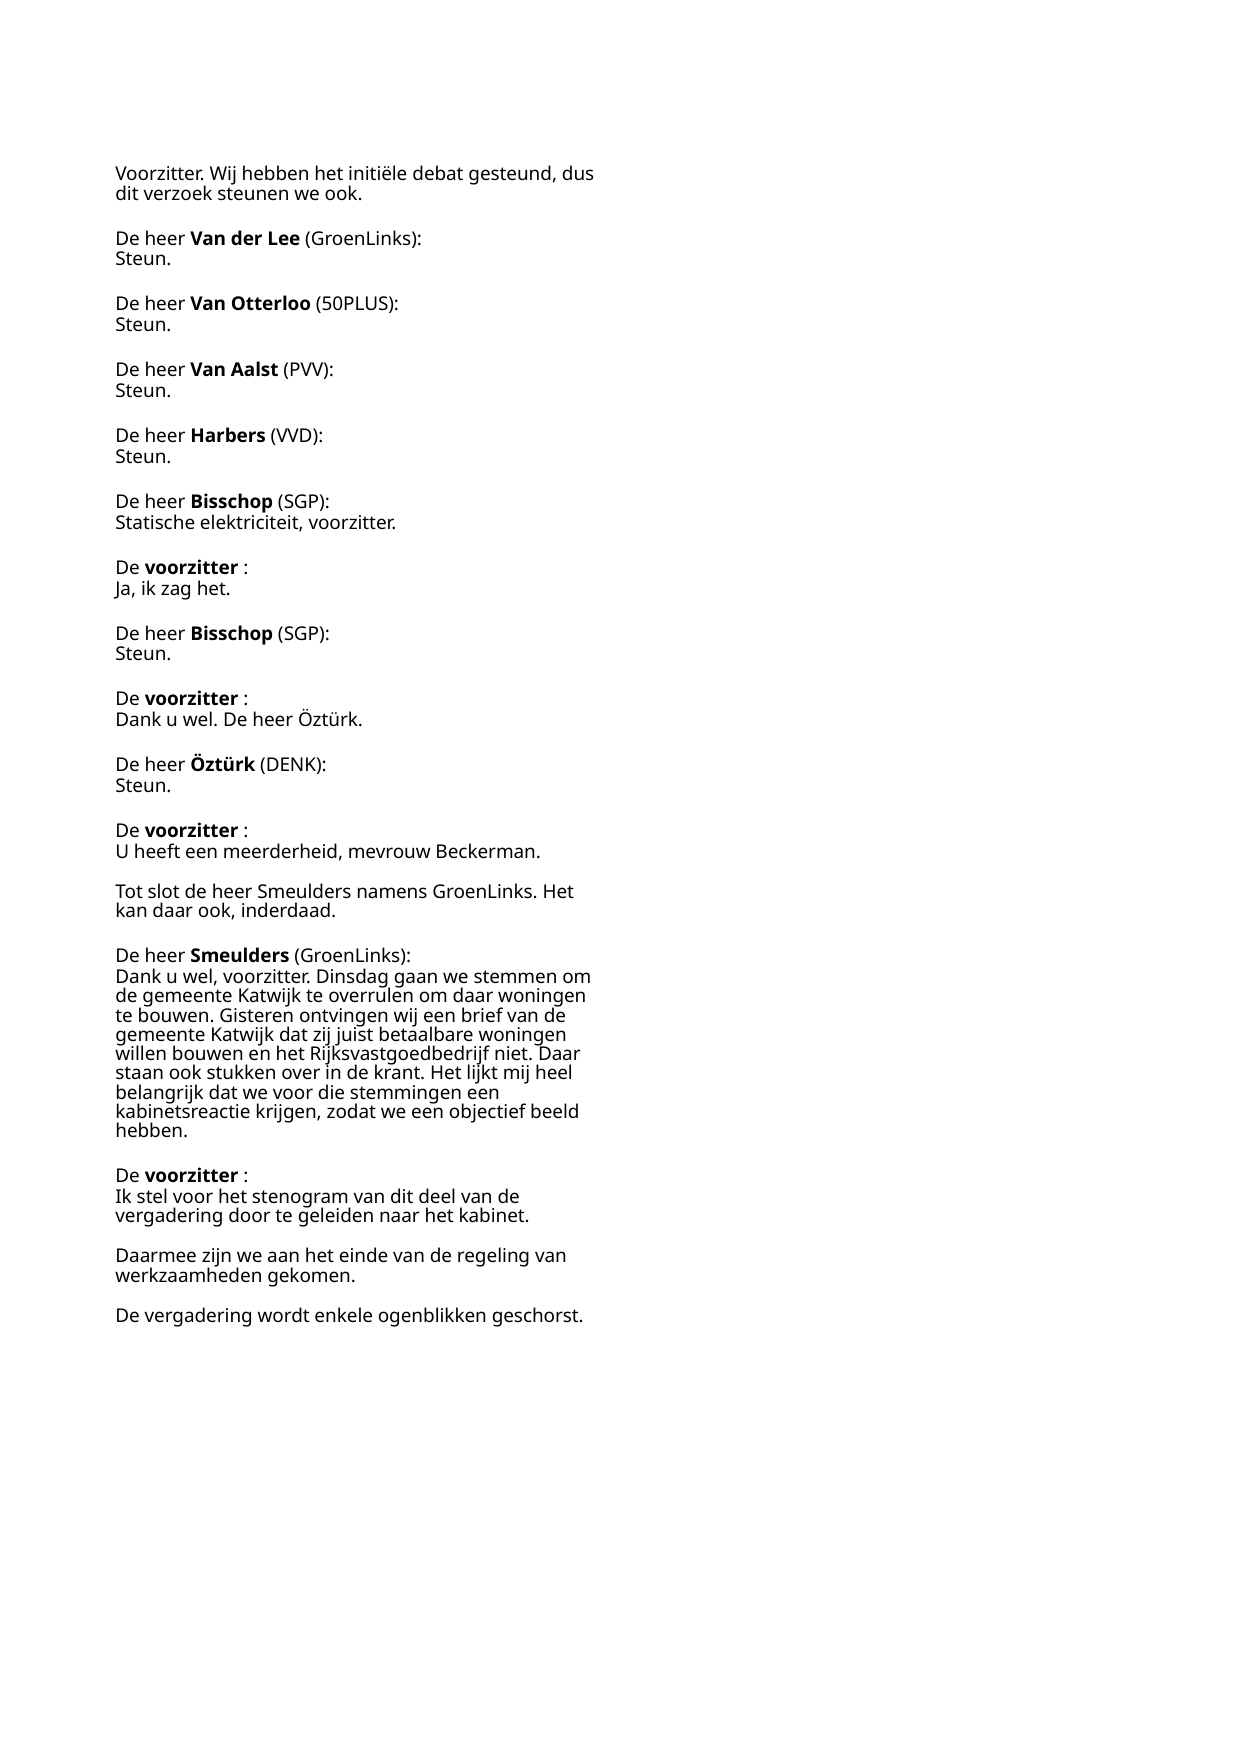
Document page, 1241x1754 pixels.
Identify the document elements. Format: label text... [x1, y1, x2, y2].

text De heer Bisschop (SGP): [115, 620, 605, 645]
text Ik stel voor het stenogram van dit deel van de vergadering door te geleiden naar het kabinet. [115, 1188, 605, 1227]
text Ja, ik zag het. [115, 579, 605, 599]
text De heer Bisschop (SGP): [115, 488, 605, 514]
text Voorzitter. Wij hebben het initiële debat gesteund, dus dit verzoek steunen we ook. [115, 165, 605, 204]
text Steun. [115, 777, 605, 796]
text De heer Öztürk (DENK): [115, 751, 605, 777]
text De heer Van der Lee (GroenLinks): [115, 225, 605, 250]
text Dank u wel. De heer Öztürk. [115, 711, 605, 731]
text De voorzitter : [115, 1162, 605, 1188]
text U heeft een meerderheid, mevrouw Beckerman. [115, 843, 605, 862]
text De heer Van Aalst (PVV): [115, 356, 605, 382]
text De heer Van Otterloo (50PLUS): [115, 291, 605, 316]
text De voorzitter : [115, 686, 605, 711]
text De heer Smeulders (GroenLinks): [115, 942, 605, 968]
text Daarmee zijn we aan het einde van de regeling van werkzaamheden gekomen. [115, 1247, 605, 1286]
text De vergadering wordt enkele ogenblikken geschorst. [115, 1307, 605, 1326]
text Steun. [115, 250, 605, 270]
text Dank u wel, voorzitter. Dinsdag gaan we stemmen om de gemeente Katwijk te overrulen om daar woningen te bouwen. Gisteren ontvingen wij een brief van de gemeente Katwijk dat zij juist betaalbare woningen willen bouwen en het Rijksvastgoedbedrijf niet. Daar staan ook stukken over in de krant. Het lijkt mij heel belangrijk dat we voor die stemmingen een kabinetsreactie krijgen, zodat we een objectief beeld hebben. [115, 968, 605, 1141]
text Steun. [115, 448, 605, 467]
text Steun. [115, 382, 605, 401]
text Statische elektriciteit, voorzitter. [115, 514, 605, 533]
text De voorzitter : [115, 554, 605, 579]
text Steun. [115, 645, 605, 665]
text Steun. [115, 316, 605, 336]
text Tot slot de heer Smeulders namens GroenLinks. Het kan daar ook, inderdaad. [115, 883, 605, 921]
text De voorzitter : [115, 817, 605, 843]
text De heer Harbers (VVD): [115, 422, 605, 448]
